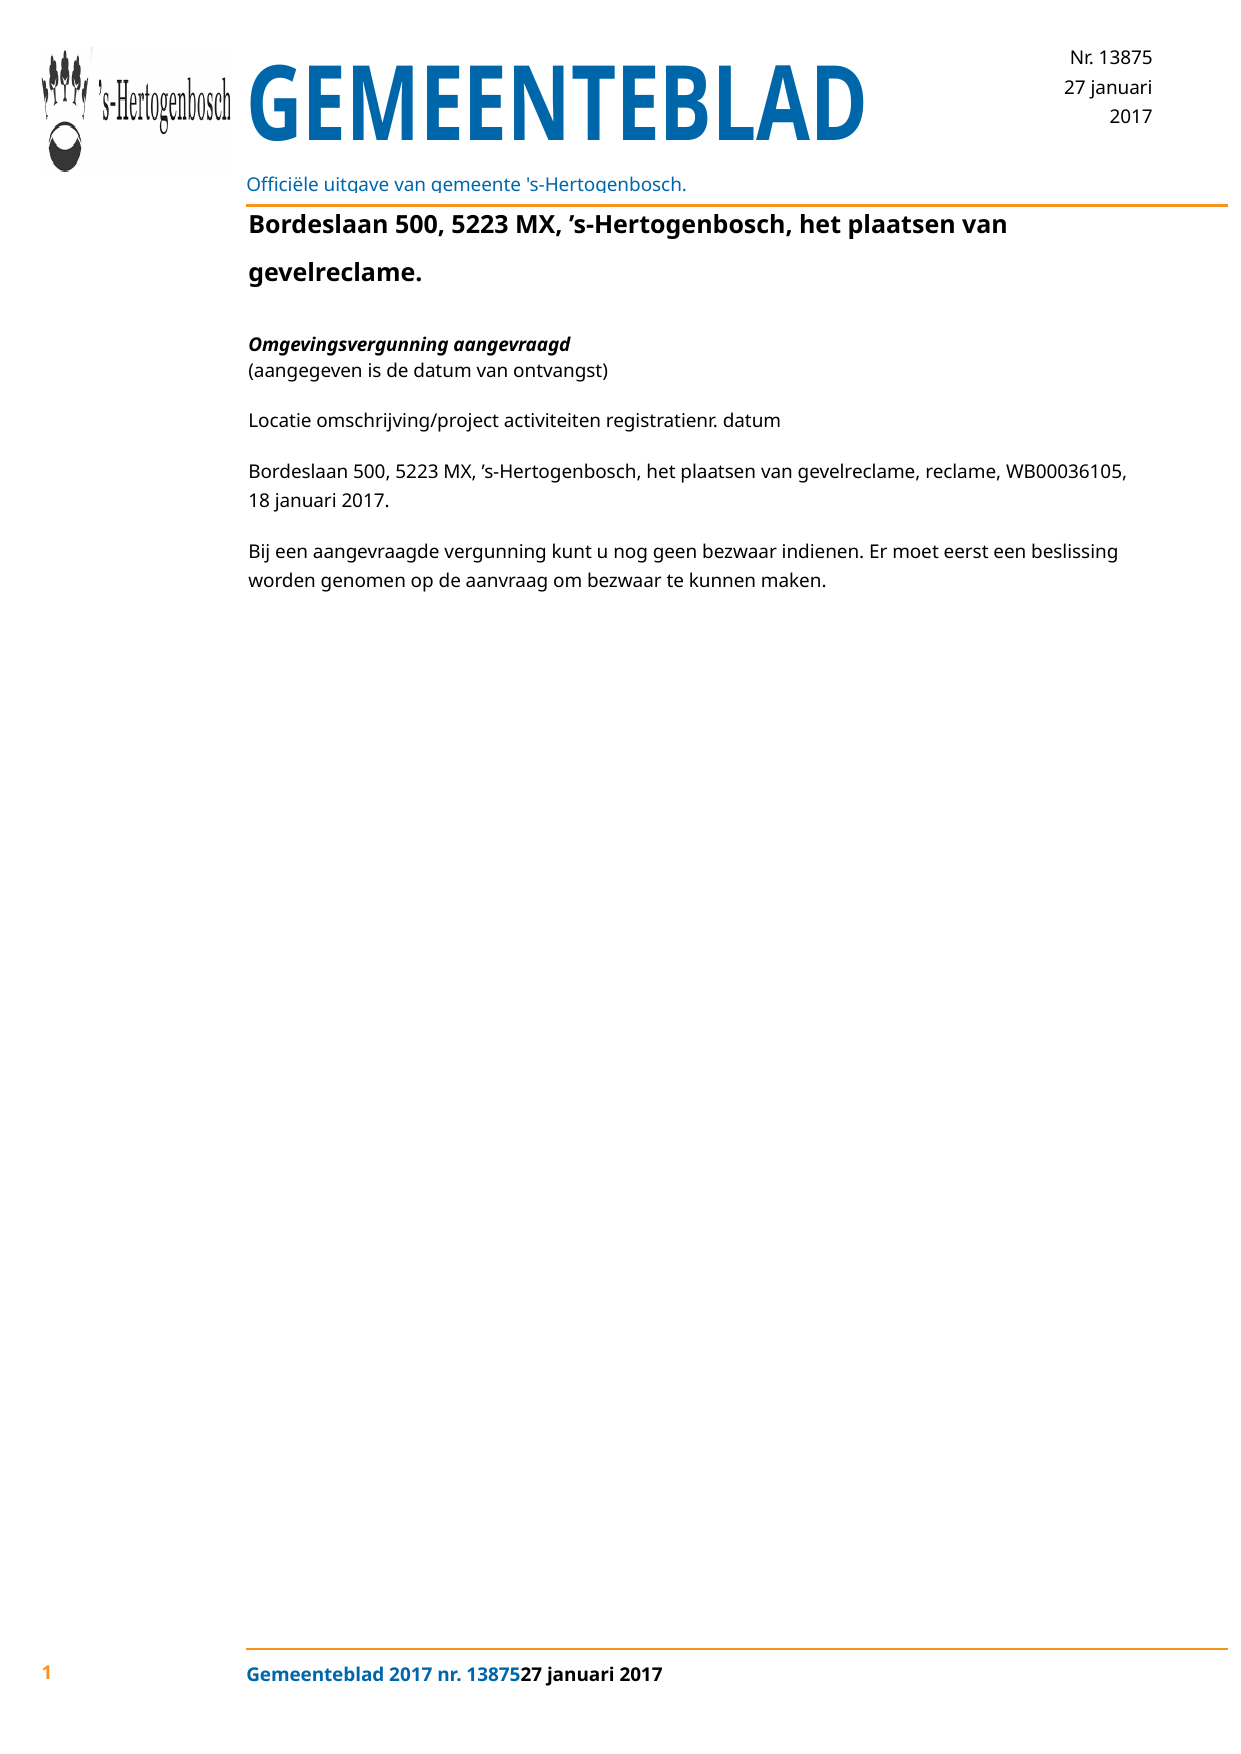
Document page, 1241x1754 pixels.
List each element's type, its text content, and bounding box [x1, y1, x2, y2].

text Bordeslaan 500, 5223 MX, ’s-Hertogenbosch, het plaatsen van gevelreclame, reclame, WB00036105, 18 januari 2017. [248, 458, 1152, 513]
text Bij een aangevraagde vergunning kunt u nog geen bezwaar indienen. Er moet eerst een beslissing worden genomen op de aanvraag om bezwaar te kunnen maken. [248, 538, 1152, 593]
text Omgevingsvergunning aangevraagd [248, 331, 1152, 357]
text Locatie omschrijving/project activiteiten registratienr. datum [248, 408, 1152, 433]
text (aangegeven is de datum van ontvangst) [248, 357, 1152, 383]
text Bordeslaan 500, 5223 MX, ’s-Hertogenbosch, het plaatsen van gevelreclame. [248, 207, 1152, 288]
picture [41, 47, 231, 172]
